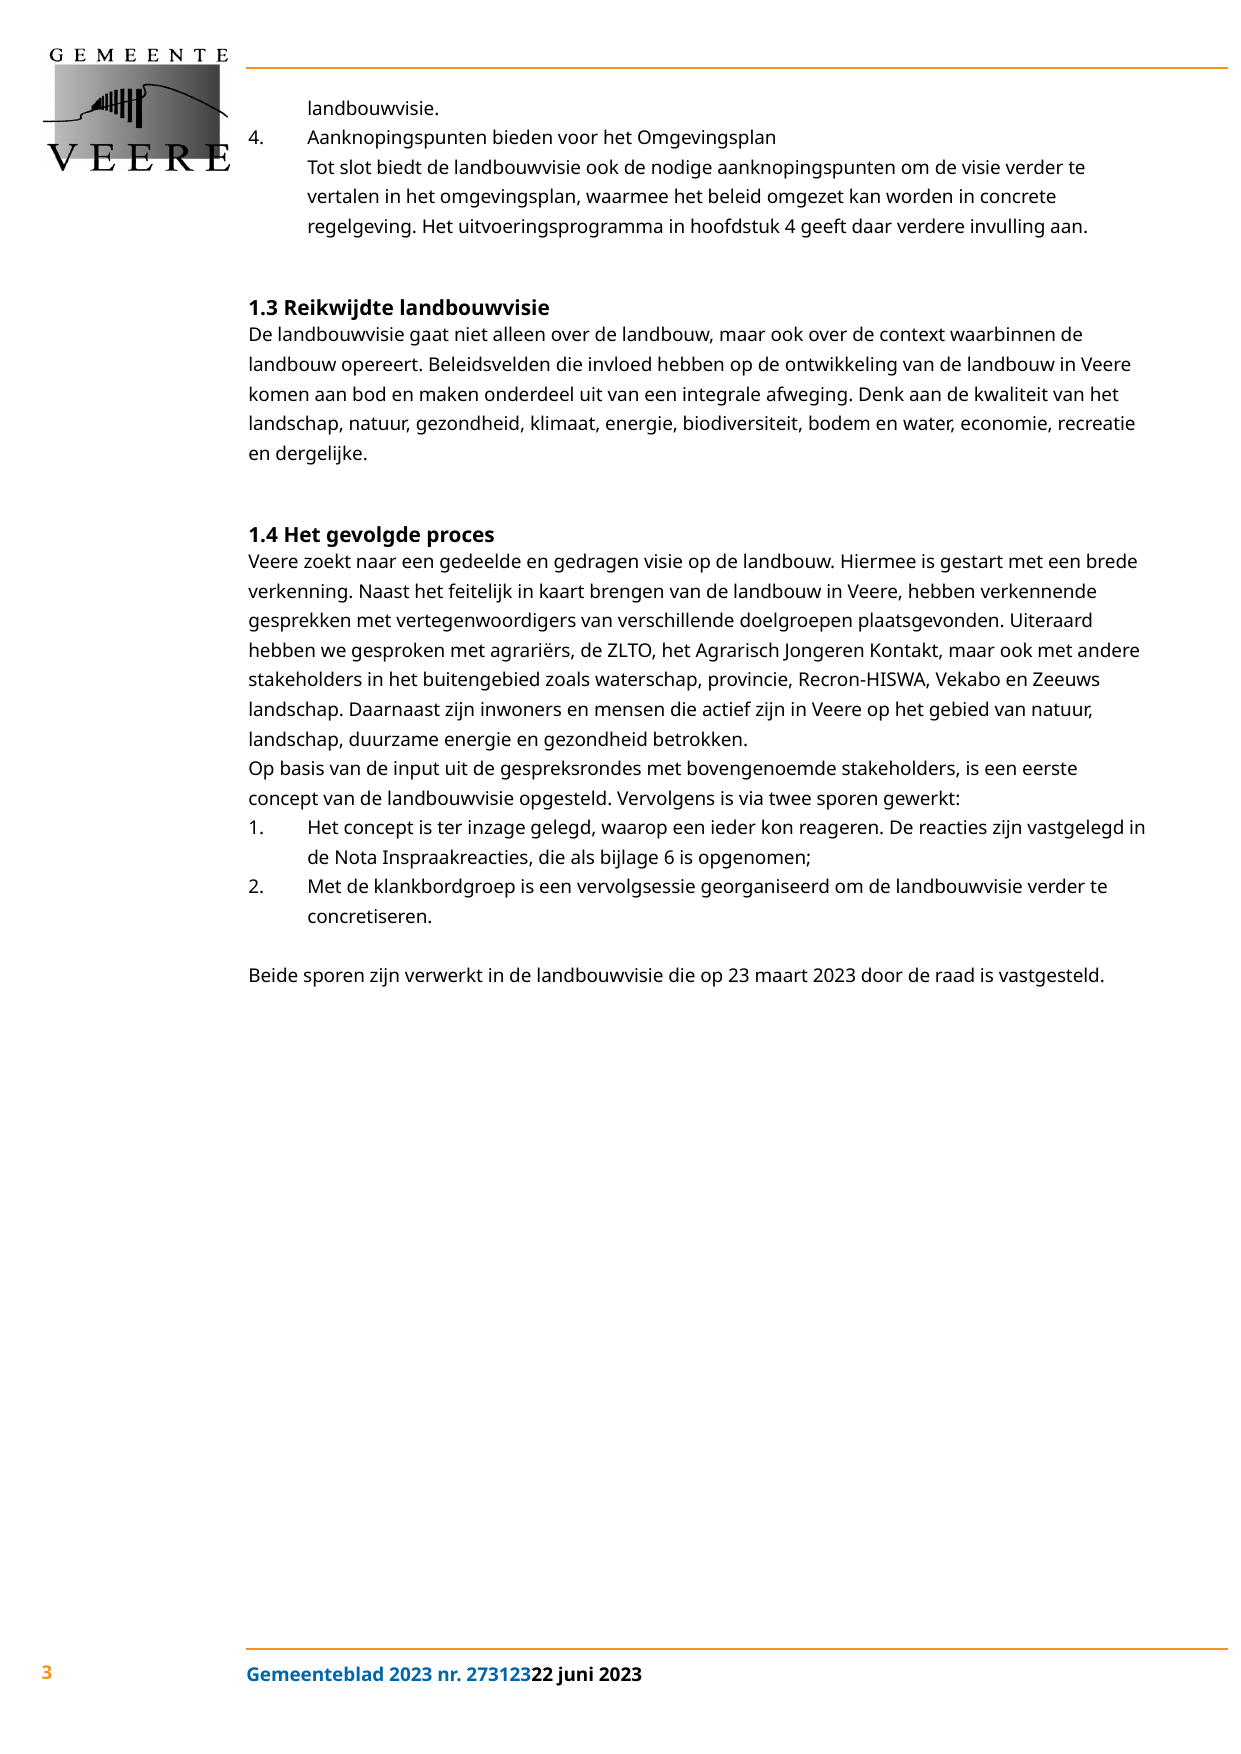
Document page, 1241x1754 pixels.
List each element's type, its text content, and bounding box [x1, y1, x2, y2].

text De landbouwvisie gaat niet alleen over de landbouw, maar ook over de context waarbinnen de landbouw opereert. Beleidsvelden die invloed hebben op de ontwikkeling van de landbouw in Veere komen aan bod en maken onderdeel uit van een integrale afweging. Denk aan de kwaliteit van het landschap, natuur, gezondheid, klimaat, energie, biodiversiteit, bodem en water, economie, recreatie en dergelijke. [248, 322, 1152, 466]
list Het concept is ter inzage gelegd, waarop een ieder kon reageren. De reacties zijn vastgelegd in de Nota Inspraakreacties, die als bijlage 6 is opgenomen; [248, 814, 1152, 870]
picture [41, 47, 231, 172]
text 1.3 Reikwijdte landbouwvisie [248, 293, 1152, 322]
list Tot slot biedt de landbouwvisie ook de nodige aanknopingspunten om de visie verder te vertalen in het omgevingsplan, waarmee het beleid omgezet kan worden in concrete regelgeving. Het uitvoeringsprogramma in hoofdstuk 4 geeft daar verdere invulling aan. [248, 154, 1152, 239]
text Beide sporen zijn verwerkt in de landbouwvisie die op 23 maart 2023 door de raad is vastgesteld. [248, 962, 1152, 988]
list Aanknopingspunten bieden voor het Omgevingsplan [248, 124, 1152, 150]
text Op basis van de input uit de gespreksrondes met bovengenoemde stakeholders, is een eerste concept van de landbouwvisie opgesteld. Vervolgens is via twee sporen gewerkt: [248, 755, 1152, 811]
list Met de klankbordgroep is een vervolgsessie georganiseerd om de landbouwvisie verder te concretiseren. [248, 874, 1152, 929]
list landbouwvisie. [248, 95, 1152, 121]
text Veere zoekt naar een gedeelde en gedragen visie op de landbouw. Hiermee is gestart met een brede verkenning. Naast het feitelijk in kaart brengen van de landbouw in Veere, hebben verkennende gesprekken met vertegenwoordigers van verschillende doelgroepen plaatsgevonden. Uiteraard hebben we gesproken met agrariërs, de ZLTO, het Agrarisch Jongeren Kontakt, maar ook met andere stakeholders in het buitengebied zoals waterschap, provincie, Recron-HISWA, Vekabo en Zeeuws landschap. Daarnaast zijn inwoners en mensen die actief zijn in Veere op het gebied van natuur, landschap, duurzame energie en gezondheid betrokken. [248, 548, 1152, 752]
text 1.4 Het gevolgde proces [248, 520, 1152, 548]
